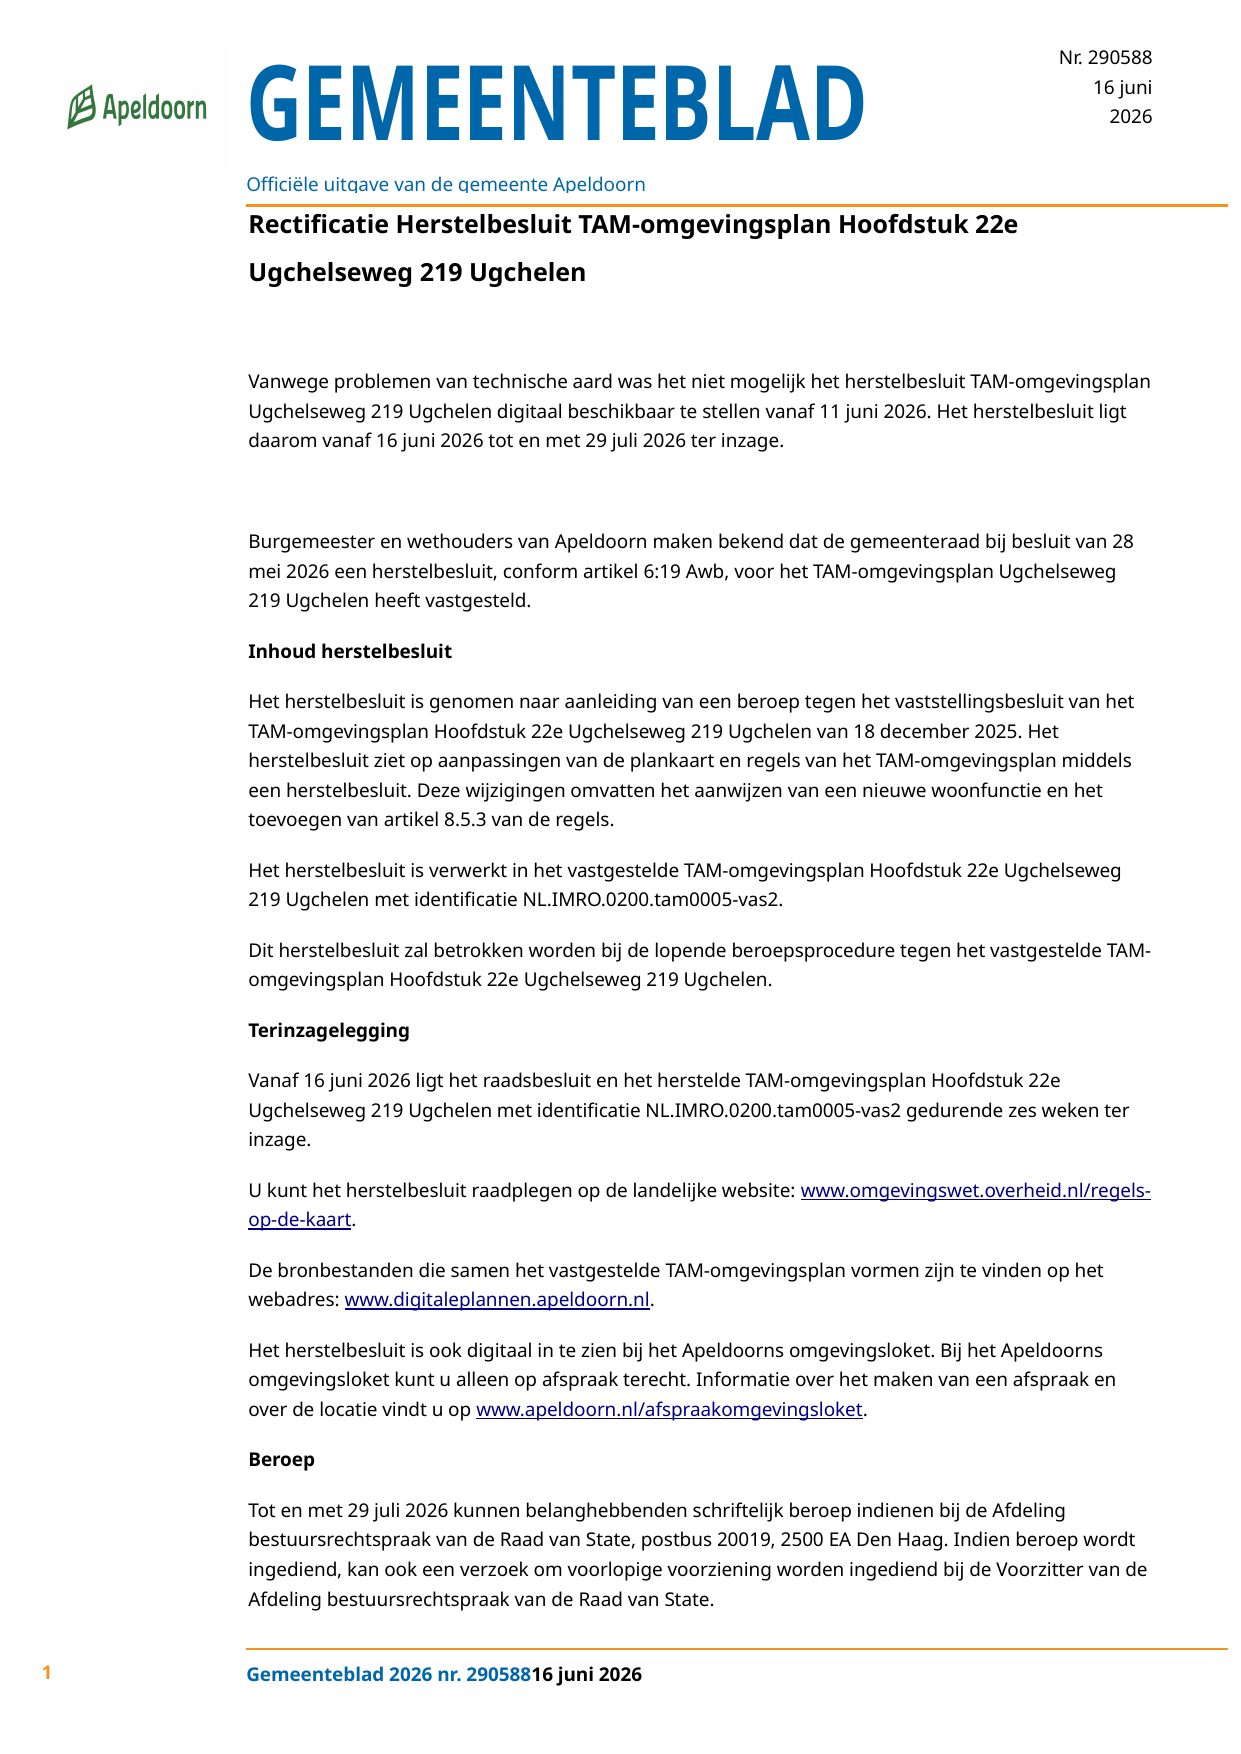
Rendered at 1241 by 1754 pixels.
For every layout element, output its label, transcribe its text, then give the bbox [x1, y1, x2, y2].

text Het herstelbesluit is verwerkt in het vastgestelde TAM-omgevingsplan Hoofdstuk 22e Ugchelseweg 219 Ugchelen met identificatie NL.IMRO.0200.tam0005-vas2. [248, 857, 1152, 912]
text Vanwege problemen van technische aard was het niet mogelijk het herstelbesluit TAM-omgevingsplan Ugchelseweg 219 Ugchelen digitaal beschikbaar te stellen vanaf 11 juni 2026. Het herstelbesluit ligt daarom vanaf 16 juni 2026 tot en met 29 juli 2026 ter inzage. [248, 368, 1152, 453]
text De bronbestanden die samen het vastgestelde TAM-omgevingsplan vormen zijn te vinden op het webadres: www.digitaleplannen.apeldoorn.nl. [248, 1257, 1152, 1312]
text Het herstelbesluit is genomen naar aanleiding van een beroep tegen het vaststellingsbesluit van het TAM-omgevingsplan Hoofdstuk 22e Ugchelseweg 219 Ugchelen van 18 december 2025. Het herstelbesluit ziet op aanpassingen van de plankaart en regels van het TAM-omgevingsplan middels een herstelbesluit. Deze wijzigingen omvatten het aanwijzen van een nieuwe woonfunctie en het toevoegen van artikel 8.5.3 van de regels. [248, 688, 1152, 832]
text Tot en met 29 juli 2026 kunnen belanghebbenden schriftelijk beroep indienen bij de Afdeling bestuursrechtspraak van de Raad van State, postbus 20019, 2500 EA Den Haag. Indien beroep wordt ingediend, kan ook een verzoek om voorlopige voorziening worden ingediend bij de Voorzitter van de Afdeling bestuursrechtspraak van de Raad van State. [248, 1497, 1152, 1612]
text Dit herstelbesluit zal betrokken worden bij de lopende beroepsprocedure tegen het vastgestelde TAM-omgevingsplan Hoofdstuk 22e Ugchelseweg 219 Ugchelen. [248, 937, 1152, 992]
text Vanaf 16 juni 2026 ligt het raadsbesluit en het herstelde TAM-omgevingsplan Hoofdstuk 22e Ugchelseweg 219 Ugchelen met identificatie NL.IMRO.0200.tam0005-vas2 gedurende zes weken ter inzage. [248, 1067, 1152, 1152]
text Terinzagelegging [248, 1017, 1152, 1043]
text Rectificatie Herstelbesluit TAM-omgevingsplan Hoofdstuk 22e Ugchelseweg 219 Ugchelen [248, 207, 1152, 288]
picture [41, 47, 231, 172]
text Inhoud herstelbesluit [248, 638, 1152, 664]
text Het herstelbesluit is ook digitaal in te zien bij het Apeldoorns omgevingsloket. Bij het Apeldoorns omgevingsloket kunt u alleen op afspraak terecht. Informatie over het maken van een afspraak en over de locatie vindt u op www.apeldoorn.nl/afspraakomgevingsloket. [248, 1337, 1152, 1422]
text U kunt het herstelbesluit raadplegen op de landelijke website: www.omgevingswet.overheid.nl/regels-op-de-kaart. [248, 1177, 1152, 1232]
text Burgemeester en wethouders van Apeldoorn maken bekend dat de gemeenteraad bij besluit van 28 mei 2026 een herstelbesluit, conform artikel 6:19 Awb, voor het TAM-omgevingsplan Ugchelseweg 219 Ugchelen heeft vastgesteld. [248, 528, 1152, 613]
text Beroep [248, 1447, 1152, 1472]
